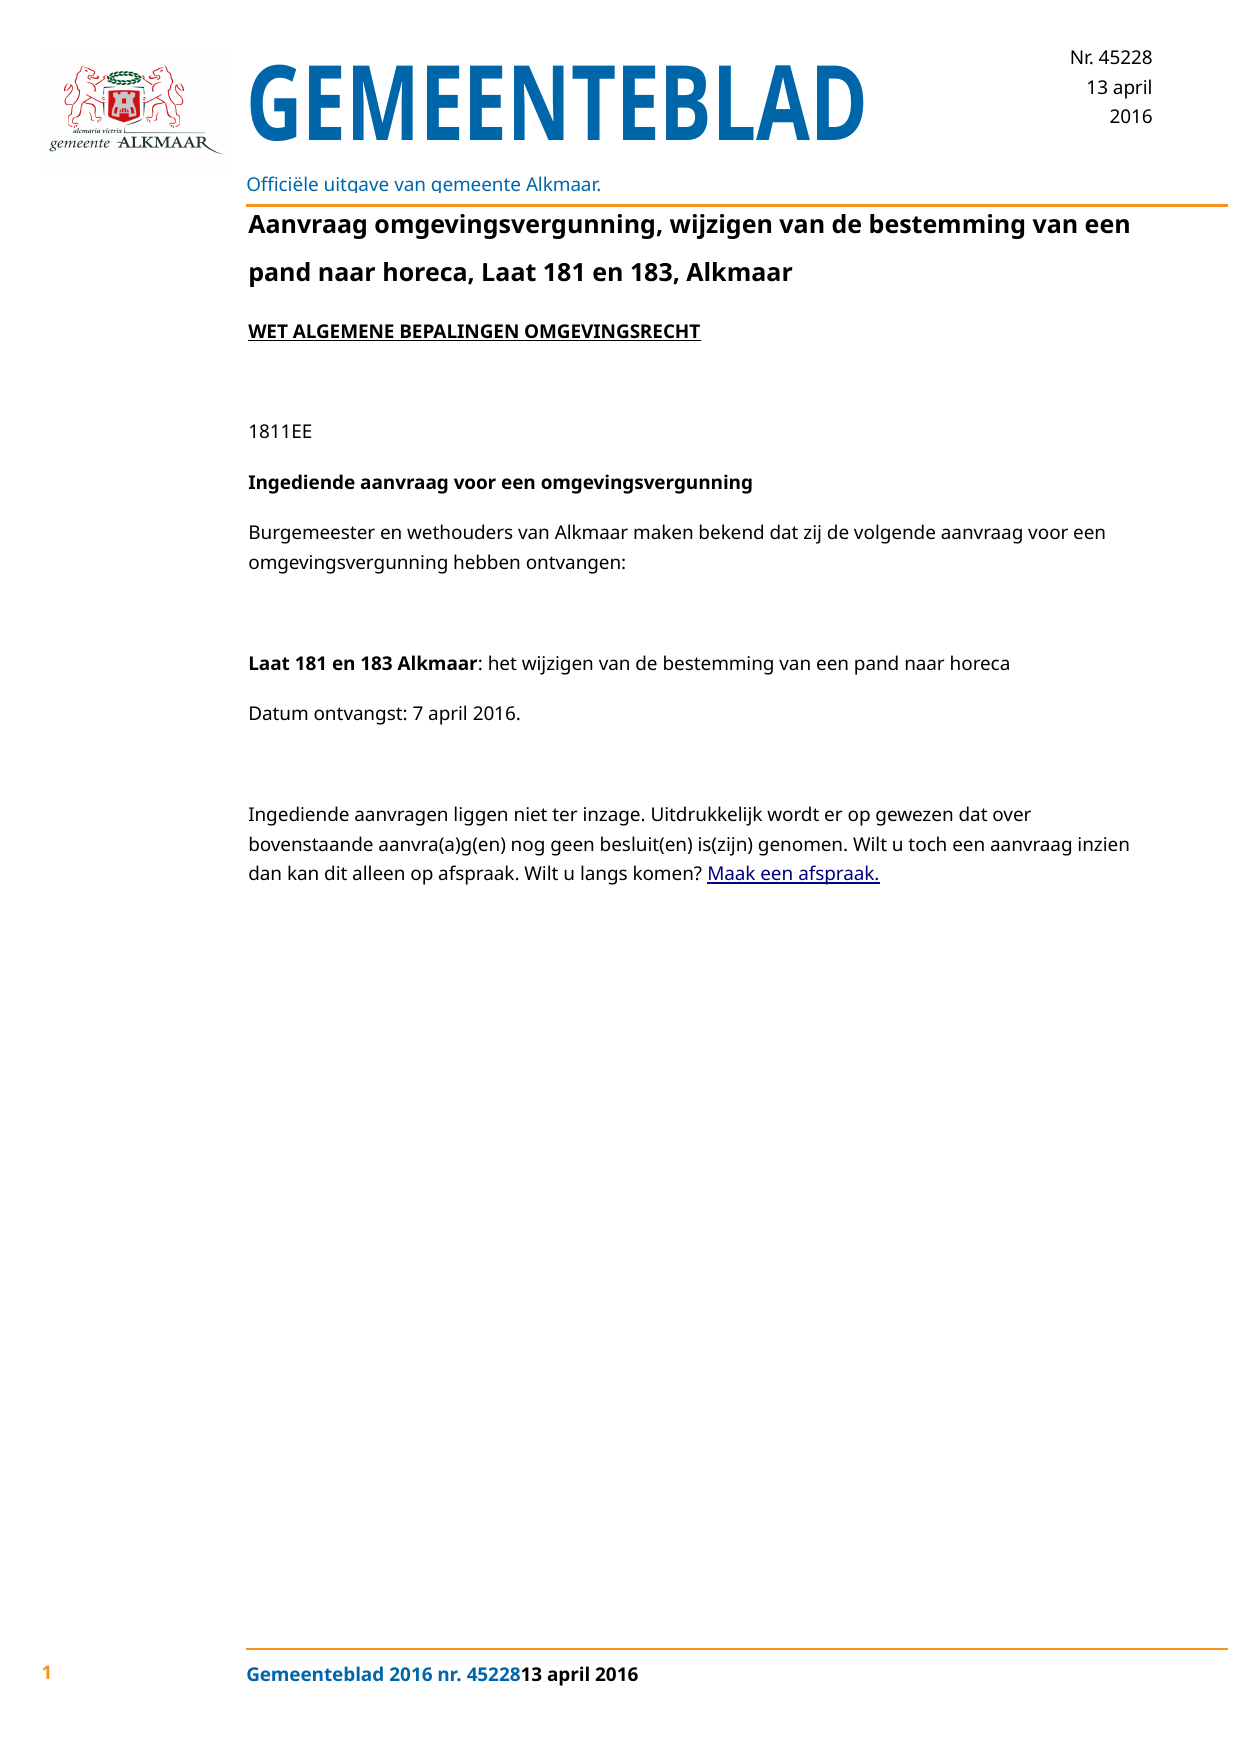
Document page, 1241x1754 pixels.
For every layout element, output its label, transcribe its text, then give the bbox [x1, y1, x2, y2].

text Aanvraag omgevingsvergunning, wijzigen van de bestemming van een pand naar horeca, Laat 181 en 183, Alkmaar [248, 207, 1152, 288]
picture [41, 47, 231, 172]
text Datum ontvangst: 7 april 2016. [248, 700, 1152, 726]
text Ingediende aanvragen liggen niet ter inzage. Uitdrukkelijk wordt er op gewezen dat over bovenstaande aanvra(a)g(en) nog geen besluit(en) is(zijn) genomen. Wilt u toch een aanvraag inzien dan kan dit alleen op afspraak. Wilt u langs komen? Maak een afspraak. [248, 801, 1152, 886]
text Laat 181 en 183 Alkmaar: het wijzigen van de bestemming van een pand naar horeca [248, 650, 1152, 676]
text Ingediende aanvraag voor een omgevingsvergunning [248, 469, 1152, 495]
text WET ALGEMENE BEPALINGEN OMGEVINGSRECHT [248, 318, 1152, 344]
text Burgemeester en wethouders van Alkmaar maken bekend dat zij de volgende aanvraag voor een omgevingsvergunning hebben ontvangen: [248, 519, 1152, 575]
text 1811EE [248, 419, 1152, 444]
